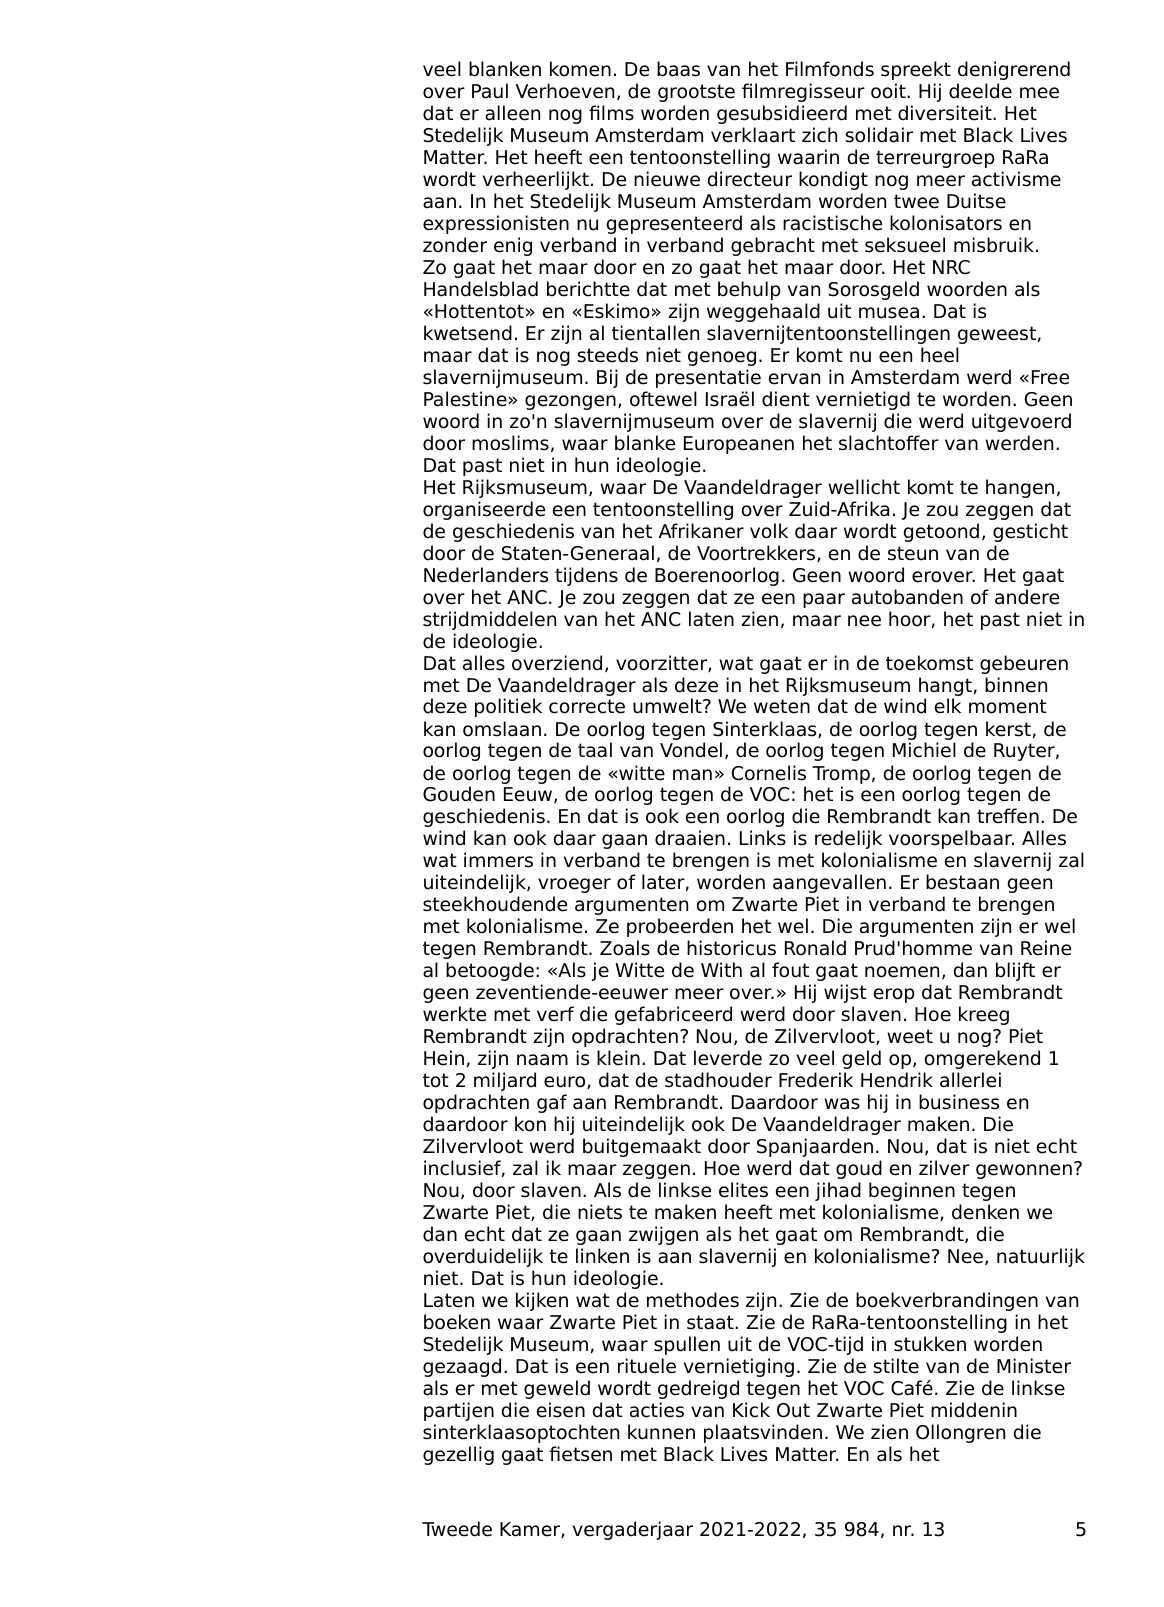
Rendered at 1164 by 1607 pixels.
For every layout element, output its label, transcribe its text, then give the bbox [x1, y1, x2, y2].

text Zo gaat het maar door en zo gaat het maar door. Het NRC Handelsblad berichtte dat met behulp van Sorosgeld woorden als «Hottentot» en «Eskimo» zijn weggehaald uit musea. Dat is kwetsend. Er zijn al tientallen slavernijtentoonstellingen geweest, maar dat is nog steeds niet genoeg. Er komt nu een heel slavernijmuseum. Bij de presentatie ervan in Amsterdam werd «Free Palestine» gezongen, oftewel Israël dient vernietigd te worden. Geen woord in zo'n slavernijmuseum over de slavernij die werd uitgevoerd door moslims, waar blanke Europeanen het slachtoffer van werden. Dat past niet in hun ideologie. [422, 257, 1087, 477]
text Laten we kijken wat de methodes zijn. Zie de boekverbrandingen van boeken waar Zwarte Piet in staat. Zie de RaRa-tentoonstelling in het Stedelijk Museum, waar spullen uit de VOC-tijd in stukken worden gezaagd. Dat is een rituele vernietiging. Zie de stilte van de Minister als er met geweld wordt gedreigd tegen het VOC Café. Zie de linkse partijen die eisen dat acties van Kick Out Zwarte Piet middenin sinterklaasoptochten kunnen plaatsvinden. We zien Ollongren die gezellig gaat fietsen met Black Lives Matter. En als het [422, 1290, 1087, 1466]
text Het Rijksmuseum, waar De Vaandeldrager wellicht komt te hangen, organiseerde een tentoonstelling over Zuid-Afrika. Je zou zeggen dat de geschiedenis van het Afrikaner volk daar wordt getoond, gesticht door de Staten-Generaal, de Voortrekkers, en de steun van de Nederlanders tijdens de Boerenoorlog. Geen woord erover. Het gaat over het ANC. Je zou zeggen dat ze een paar autobanden of andere strijdmiddelen van het ANC laten zien, maar nee hoor, het past niet in de ideologie. [422, 477, 1087, 652]
text Dat alles overziend, voorzitter, wat gaat er in de toekomst gebeuren met De Vaandeldrager als deze in het Rijksmuseum hangt, binnen deze politiek correcte umwelt? We weten dat de wind elk moment kan omslaan. De oorlog tegen Sinterklaas, de oorlog tegen kerst, de oorlog tegen de taal van Vondel, de oorlog tegen Michiel de Ruyter, de oorlog tegen de «witte man» Cornelis Tromp, de oorlog tegen de Gouden Eeuw, de oorlog tegen de VOC: het is een oorlog tegen de geschiedenis. En dat is ook een oorlog die Rembrandt kan treffen. De wind kan ook daar gaan draaien. Links is redelijk voorspelbaar. Alles wat immers in verband te brengen is met kolonialisme en slavernij zal uiteindelijk, vroeger of later, worden aangevallen. Er bestaan geen steekhoudende argumenten om Zwarte Piet in verband te brengen met kolonialisme. Ze probeerden het wel. Die argumenten zijn er wel tegen Rembrandt. Zoals de historicus Ronald Prud'homme van Reine al betoogde: «Als je Witte de With al fout gaat noemen, dan blijft er geen zeventiende-eeuwer meer over.» Hij wijst erop dat Rembrandt werkte met verf die gefabriceerd werd door slaven. Hoe kreeg Rembrandt zijn opdrachten? Nou, de Zilvervloot, weet u nog? Piet Hein, zijn naam is klein. Dat leverde zo veel geld op, omgerekend 1 tot 2 miljard euro, dat de stadhouder Frederik Hendrik allerlei opdrachten gaf aan Rembrandt. Daardoor was hij in business en daardoor kon hij uiteindelijk ook De Vaandeldrager maken. Die Zilvervloot werd buitgemaakt door Spanjaarden. Nou, dat is niet echt inclusief, zal ik maar zeggen. Hoe werd dat goud en zilver gewonnen? Nou, door slaven. Als de linkse elites een jihad beginnen tegen Zwarte Piet, die niets te maken heeft met kolonialisme, denken we dan echt dat ze gaan zwijgen als het gaat om Rembrandt, die overduidelijk te linken is aan slavernij en kolonialisme? Nee, natuurlijk niet. Dat is hun ideologie. [422, 652, 1087, 1290]
text veel blanken komen. De baas van het Filmfonds spreekt denigrerend over Paul Verhoeven, de grootste filmregisseur ooit. Hij deelde mee dat er alleen nog films worden gesubsidieerd met diversiteit. Het Stedelijk Museum Amsterdam verklaart zich solidair met Black Lives Matter. Het heeft een tentoonstelling waarin de terreurgroep RaRa wordt verheerlijkt. De nieuwe directeur kondigt nog meer activisme aan. In het Stedelijk Museum Amsterdam worden twee Duitse expressionisten nu gepresenteerd als racistische kolonisators en zonder enig verband in verband gebracht met seksueel misbruik. [422, 59, 1087, 257]
